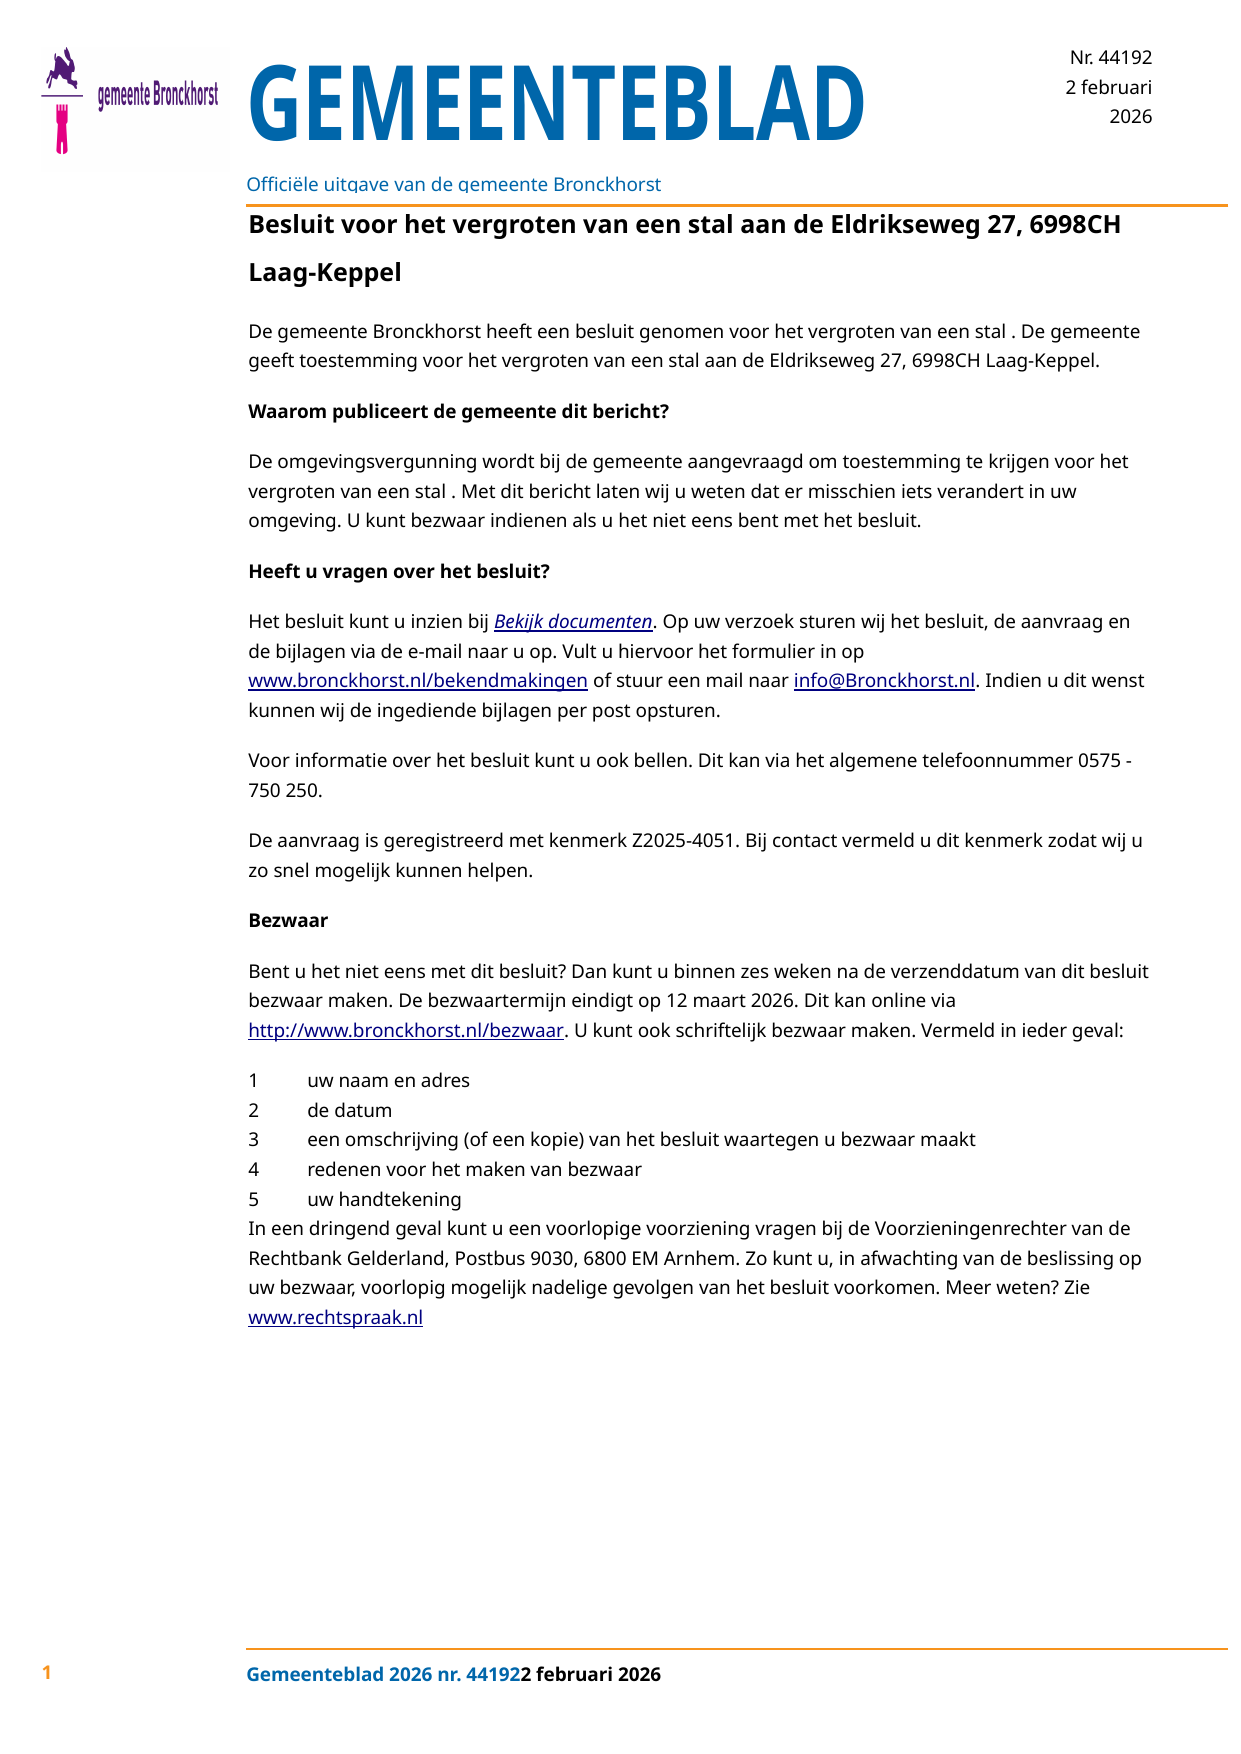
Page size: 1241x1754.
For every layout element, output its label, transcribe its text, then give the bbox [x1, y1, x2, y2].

list de datum [248, 1097, 1152, 1123]
text Bent u het niet eens met dit besluit? Dan kunt u binnen zes weken na de verzenddatum van dit besluit bezwaar maken. De bezwaartermijn eindigt op 12 maart 2026. Dit kan online via http://www.bronckhorst.nl/bezwaar. U kunt ook schriftelijk bezwaar maken. Vermeld in ieder geval: [248, 958, 1152, 1043]
text De gemeente Bronckhorst heeft een besluit genomen voor het vergroten van een stal . De gemeente geeft toestemming voor het vergroten van een stal aan de Eldrikseweg 27, 6998CH Laag-Keppel. [248, 318, 1152, 373]
text Besluit voor het vergroten van een stal aan de Eldrikseweg 27, 6998CH Laag-Keppel [248, 207, 1152, 288]
text In een dringend geval kunt u een voorlopige voorziening vragen bij de Voorzieningenrechter van de Rechtbank Gelderland, Postbus 9030, 6800 EM Arnhem. Zo kunt u, in afwachting van de beslissing op uw bezwaar, voorlopig mogelijk nadelige gevolgen van het besluit voorkomen. Meer weten? Zie www.rechtspraak.nl [248, 1215, 1152, 1330]
list uw handtekening [248, 1186, 1152, 1212]
list uw naam en adres [248, 1067, 1152, 1093]
text De aanvraag is geregistreerd met kenmerk Z2025-4051. Bij contact vermeld u dit kenmerk zodat wij u zo snel mogelijk kunnen helpen. [248, 827, 1152, 883]
text De omgevingsvergunning wordt bij de gemeente aangevraagd om toestemming te krijgen voor het vergroten van een stal . Met dit bericht laten wij u weten dat er misschien iets verandert in uw omgeving. U kunt bezwaar indienen als u het niet eens bent met het besluit. [248, 448, 1152, 533]
picture [41, 47, 231, 172]
text Heeft u vragen over het besluit? [248, 558, 1152, 584]
list redenen voor het maken van bezwaar [248, 1156, 1152, 1182]
text Waarom publiceert de gemeente dit bericht? [248, 398, 1152, 424]
list een omschrijving (of een kopie) van het besluit waartegen u bezwaar maakt [248, 1127, 1152, 1152]
text Voor informatie over het besluit kunt u ook bellen. Dit kan via het algemene telefoonnummer 0575 - 750 250. [248, 747, 1152, 803]
text Bezwaar [248, 907, 1152, 933]
text Het besluit kunt u inzien bij Bekijk documenten. Op uw verzoek sturen wij het besluit, de aanvraag en de bijlagen via de e-mail naar u op. Vult u hiervoor het formulier in op www.bronckhorst.nl/bekendmakingen of stuur een mail naar info@Bronckhorst.nl. Indien u dit wenst kunnen wij de ingediende bijlagen per post opsturen. [248, 608, 1152, 723]
